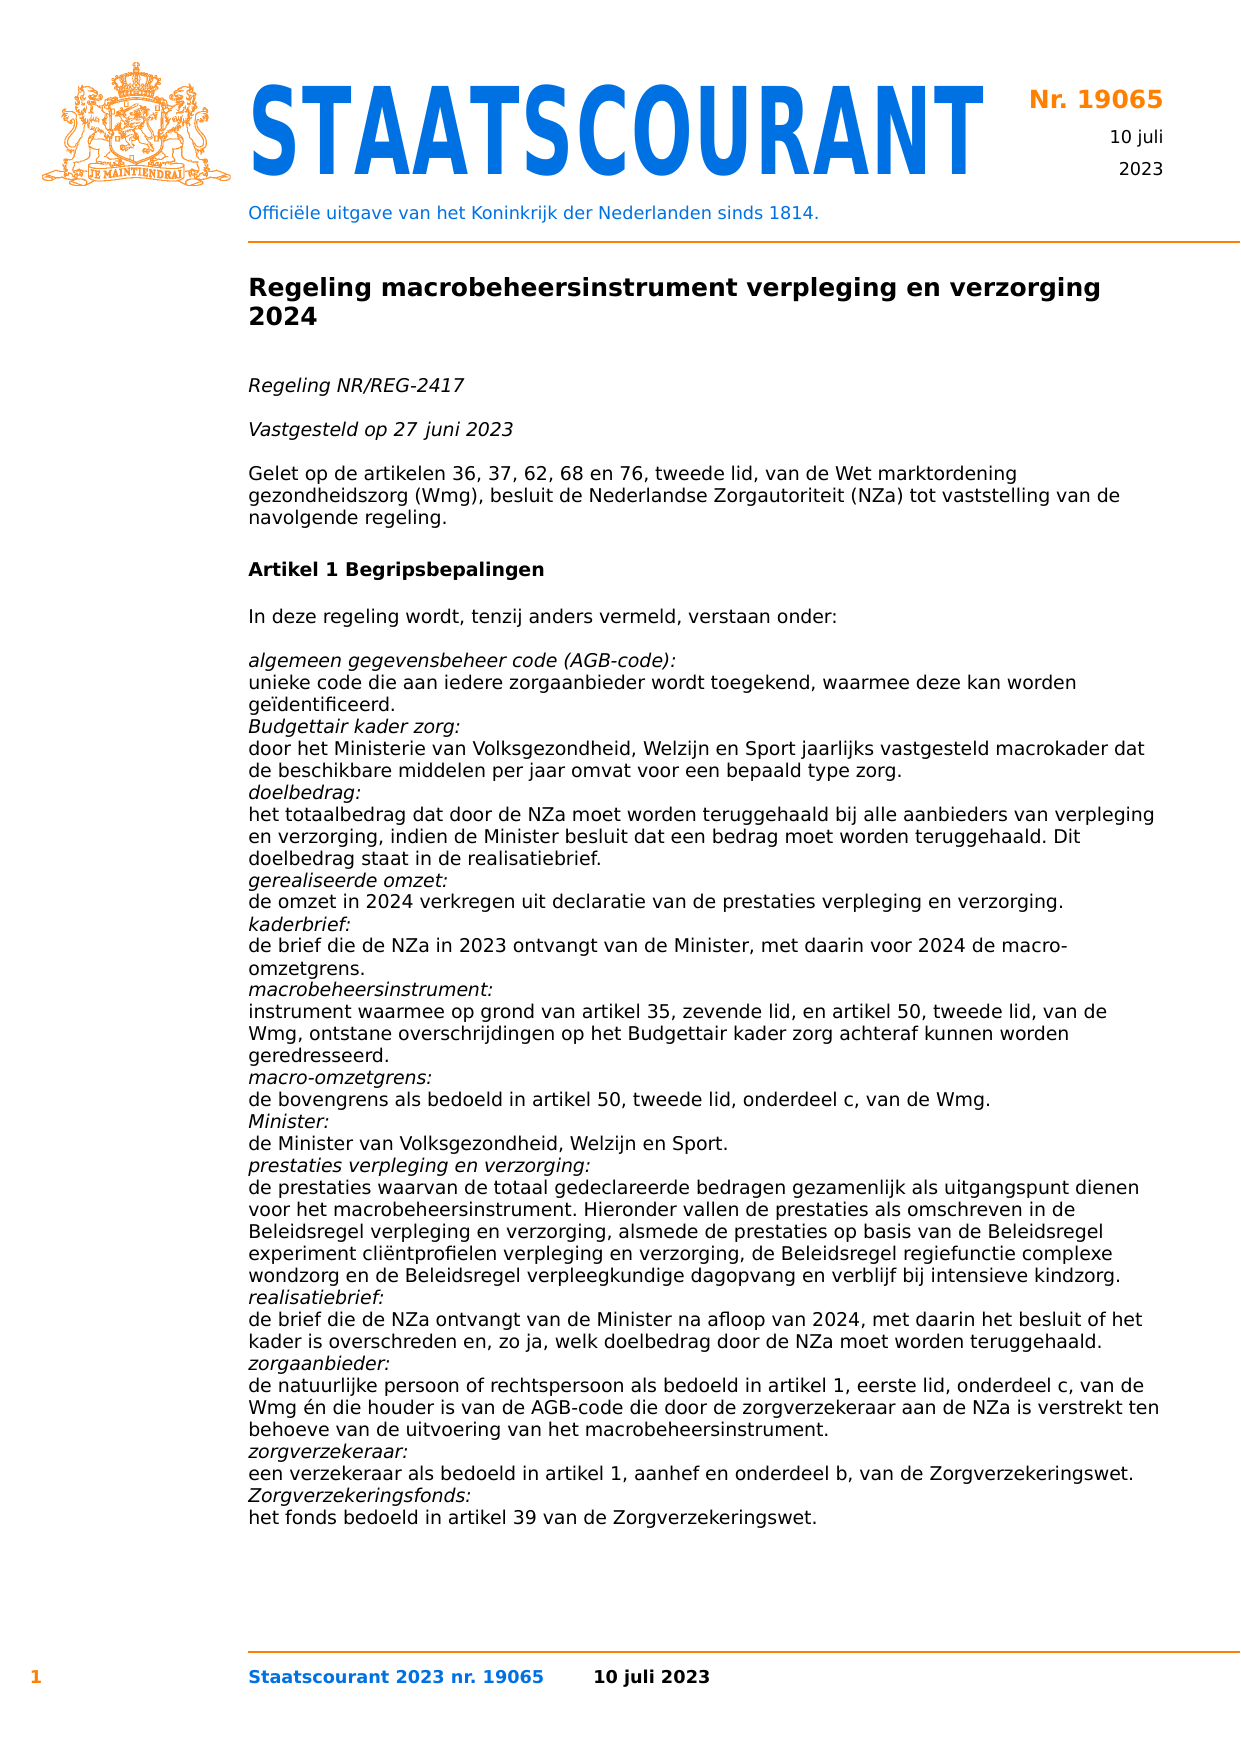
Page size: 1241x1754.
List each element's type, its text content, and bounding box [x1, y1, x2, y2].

text de brief die de NZa ontvangt van de Minister na afloop van 2024, met daarin het besluit of het kader is overschreden en, zo ja, welk doelbedrag door de NZa moet worden teruggehaald. [248, 1309, 1163, 1353]
text kaderbrief: [248, 913, 1163, 935]
text Budgettair kader zorg: [248, 716, 1163, 738]
text een verzekeraar als bedoeld in artikel 1, aanhef en onderdeel b, van de Zorgverzekeringswet. [248, 1463, 1163, 1485]
subtitle Regeling macrobeheersinstrument verpleging en verzorging 2024 [248, 273, 1163, 331]
text Minister: [248, 1111, 1163, 1133]
subtitle Artikel 1 Begripsbepalingen [248, 559, 1163, 581]
text zorgaanbieder: [248, 1353, 1163, 1375]
text de brief die de NZa in 2023 ontvangt van de Minister, met daarin voor 2024 de macro-omzetgrens. [248, 935, 1163, 979]
table_cell 2023 [998, 153, 1240, 203]
text prestaties verpleging en verzorging: [248, 1155, 1163, 1177]
text de natuurlijke persoon of rechtspersoon als bedoeld in artikel 1, eerste lid, onderdeel c, van de Wmg én die houder is van de AGB-code die door de zorgverzekeraar aan de NZa is verstrekt ten behoeve van de uitvoering van het macrobeheersinstrument. [248, 1375, 1163, 1441]
text de Minister van Volksgezondheid, Welzijn en Sport. [248, 1133, 1163, 1155]
text zorgverzekeraar: [248, 1441, 1163, 1463]
text het totaalbedrag dat door de NZa moet worden teruggehaald bij alle aanbieders van verpleging en verzorging, indien de Minister besluit dat een bedrag moet worden teruggehaald. Dit doelbedrag staat in de realisatiebrief. [248, 803, 1163, 869]
text unieke code die aan iedere zorgaanbieder wordt toegekend, waarmee deze kan worden geïdentificeerd. [248, 672, 1163, 716]
table_header [25, 62, 248, 241]
text gerealiseerde omzet: [248, 869, 1163, 891]
text de omzet in 2024 verkregen uit declaratie van de prestaties verpleging en verzorging. [248, 891, 1163, 913]
text door het Ministerie van Volksgezondheid, Welzijn en Sport jaarlijks vastgesteld macrokader dat de beschikbare middelen per jaar omvat voor een bepaald type zorg. [248, 738, 1163, 782]
text Gelet op de artikelen 36, 37, 62, 68 en 76, tweede lid, van de Wet marktordening gezondheidszorg (Wmg), besluit de Nederlandse Zorgautoriteit (NZa) tot vaststelling van de navolgende regeling. [248, 463, 1163, 529]
table_header STAATSCOURANT [248, 62, 998, 203]
table_header Nr. 19065 [998, 62, 1240, 121]
table_cell 10 juli [998, 121, 1240, 153]
text doelbedrag: [248, 782, 1163, 803]
picture [41, 62, 231, 186]
text realisatiebrief: [248, 1287, 1163, 1309]
text macrobeheersinstrument: [248, 979, 1163, 1001]
text Regeling NR/REG-2417 [248, 375, 1163, 397]
table_cell Officiële uitgave van het Koninkrijk der Nederlanden sinds 1814. [248, 203, 1240, 241]
text de bovengrens als bedoeld in artikel 50, tweede lid, onderdeel c, van de Wmg. [248, 1089, 1163, 1111]
text het fonds bedoeld in artikel 39 van de Zorgverzekeringswet. [248, 1507, 1163, 1529]
text Zorgverzekeringsfonds: [248, 1485, 1163, 1507]
text In deze regeling wordt, tenzij anders vermeld, verstaan onder: [248, 606, 1163, 628]
text algemeen gegevensbeheer code (AGB-code): [248, 650, 1163, 672]
text macro-omzetgrens: [248, 1067, 1163, 1089]
text instrument waarmee op grond van artikel 35, zevende lid, en artikel 50, tweede lid, van de Wmg, ontstane overschrijdingen op het Budgettair kader zorg achteraf kunnen worden geredresseerd. [248, 1001, 1163, 1067]
text Vastgesteld op 27 juni 2023 [248, 419, 1163, 441]
text de prestaties waarvan de totaal gedeclareerde bedragen gezamenlijk als uitgangspunt dienen voor het macrobeheersinstrument. Hieronder vallen de prestaties als omschreven in de Beleidsregel verpleging en verzorging, alsmede de prestaties op basis van de Beleidsregel experiment cliëntprofielen verpleging en verzorging, de Beleidsregel regiefunctie complexe wondzorg en de Beleidsregel verpleegkundige dagopvang en verblijf bij intensieve kindzorg. [248, 1177, 1163, 1287]
